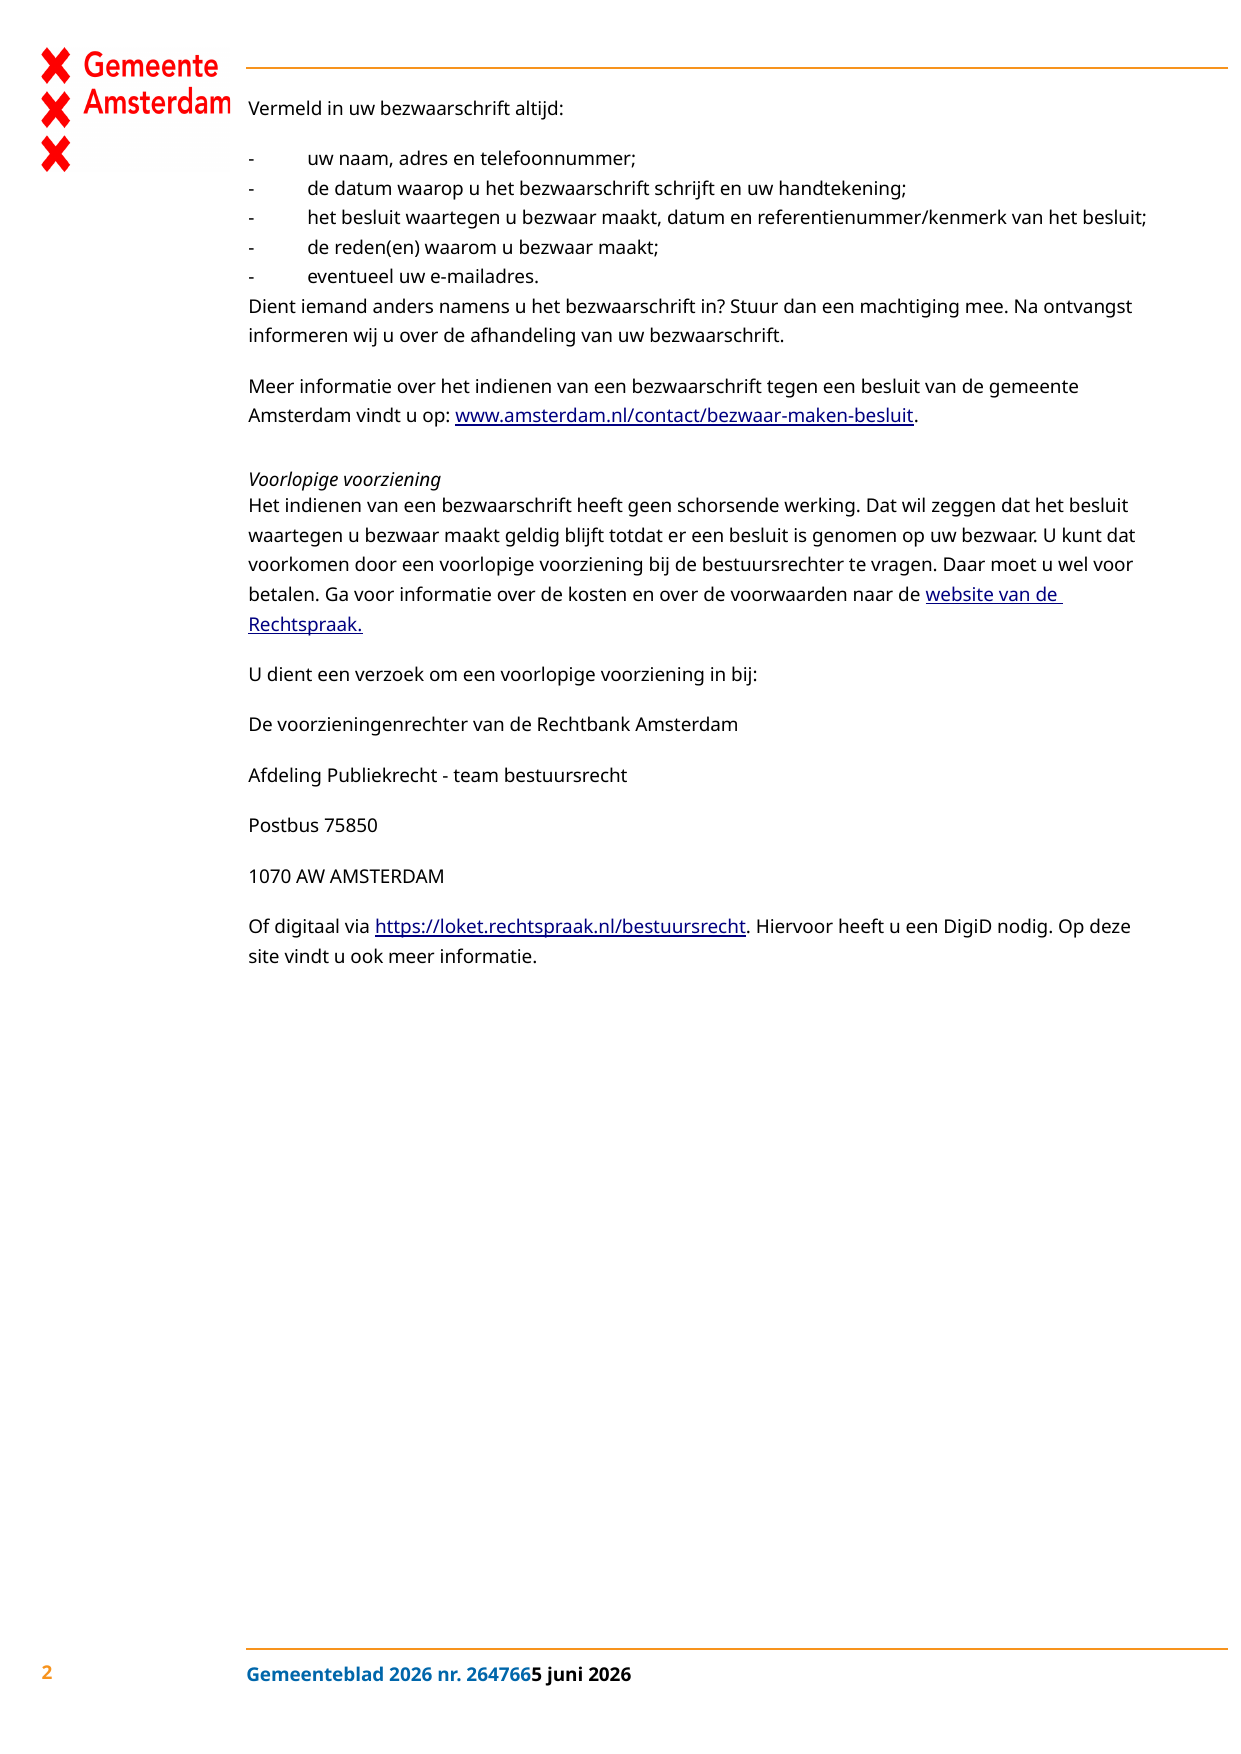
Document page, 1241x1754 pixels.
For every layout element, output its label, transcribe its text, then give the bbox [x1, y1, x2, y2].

text 1070 AW AMSTERDAM [248, 863, 1152, 888]
text Afdeling Publiekrecht - team bestuursrecht [248, 762, 1152, 788]
text Postbus 75850 [248, 812, 1152, 838]
text Vermeld in uw bezwaarschrift altijd: [248, 95, 1152, 121]
text Meer informatie over het indienen van een bezwaarschrift tegen een besluit van de gemeente Amsterdam vindt u op: www.amsterdam.nl/contact/bezwaar-maken-besluit. [248, 373, 1152, 428]
text Het indienen van een bezwaarschrift heeft geen schorsende werking. Dat wil zeggen dat het besluit waartegen u bezwaar maakt geldig blijft totdat er een besluit is genomen op uw bezwaar. U kunt dat voorkomen door een voorlopige voorziening bij de bestuursrechter te vragen. Daar moet u wel voor betalen. Ga voor informatie over de kosten en over de voorwaarden naar de website van de Rechtspraak. [248, 492, 1152, 636]
text Of digitaal via https://loket.rechtspraak.nl/bestuursrecht. Hiervoor heeft u een DigiD nodig. Op deze site vindt u ook meer informatie. [248, 913, 1152, 968]
text U dient een verzoek om een voorlopige voorziening in bij: [248, 661, 1152, 687]
text Voorlopige voorziening [248, 467, 1152, 492]
picture [41, 47, 231, 172]
list het besluit waartegen u bezwaar maakt, datum en referentienummer/kenmerk van het besluit; [248, 204, 1152, 230]
list uw naam, adres en telefoonnummer; [248, 145, 1152, 171]
text Dient iemand anders namens u het bezwaarschrift in? Stuur dan een machtiging mee. Na ontvangst informeren wij u over de afhandeling van uw bezwaarschrift. [248, 293, 1152, 348]
text De voorzieningenrechter van de Rechtbank Amsterdam [248, 712, 1152, 737]
list de datum waarop u het bezwaarschrift schrijft en uw handtekening; [248, 175, 1152, 201]
list eventueel uw e-mailadres. [248, 263, 1152, 289]
list de reden(en) waarom u bezwaar maakt; [248, 234, 1152, 260]
